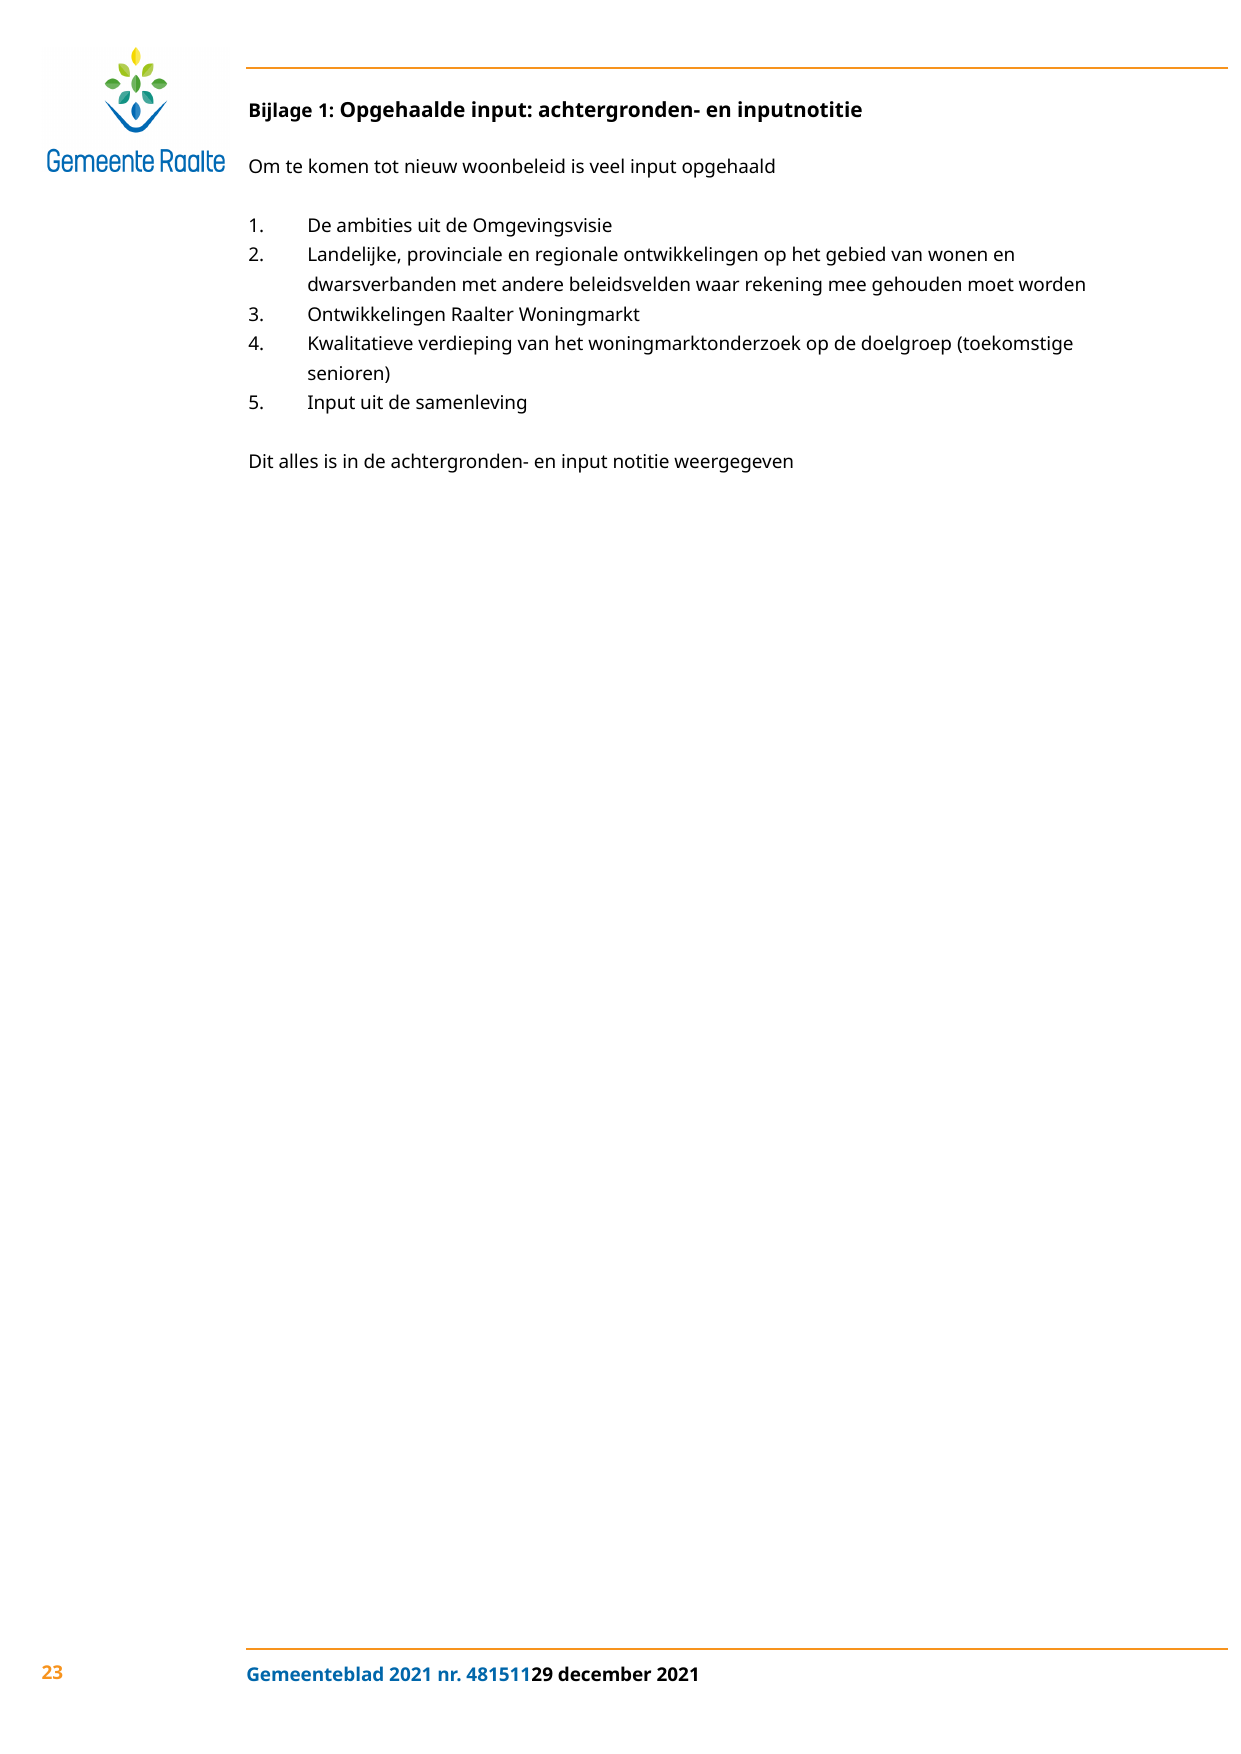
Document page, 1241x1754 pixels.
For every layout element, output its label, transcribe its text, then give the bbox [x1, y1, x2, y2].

picture [41, 47, 231, 172]
list Input uit de samenleving [248, 389, 1152, 415]
text Bijlage 1: Opgehaalde input: achtergronden- en inputnotitie [248, 95, 1152, 123]
list Kwalitatieve verdieping van het woningmarktonderzoek op de doelgroep (toekomstige senioren) [248, 330, 1152, 386]
text Dit alles is in de achtergronden- en input notitie weergegeven [248, 449, 1152, 474]
text Om te komen tot nieuw woonbeleid is veel input opgehaald [248, 153, 1152, 179]
list De ambities uit de Omgevingsvisie [248, 212, 1152, 238]
list Ontwikkelingen Raalter Woningmarkt [248, 301, 1152, 327]
list Landelijke, provinciale en regionale ontwikkelingen op het gebied van wonen en dwarsverbanden met andere beleidsvelden waar rekening mee gehouden moet worden [248, 242, 1152, 297]
